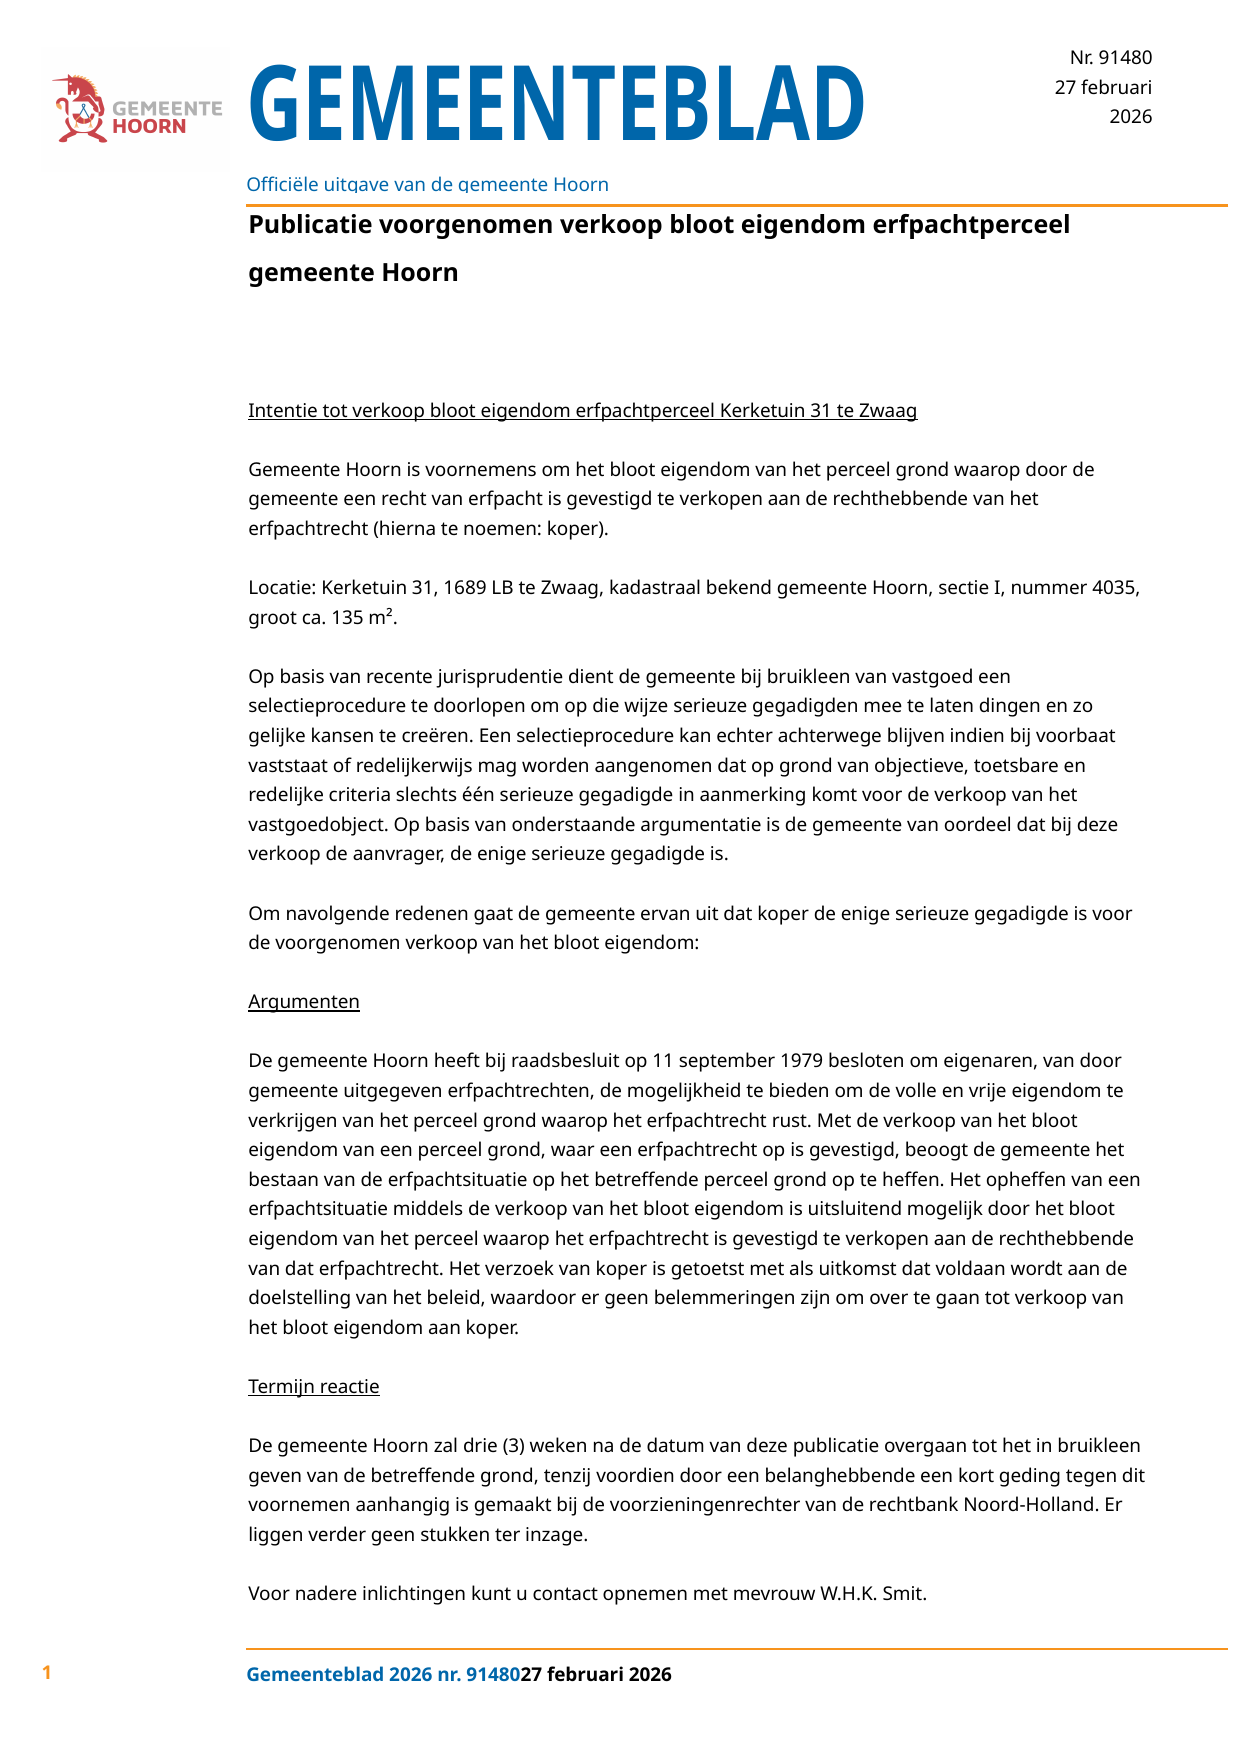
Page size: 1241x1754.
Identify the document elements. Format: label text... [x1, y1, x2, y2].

text Termijn reactie [248, 1373, 1152, 1399]
text Locatie: Kerketuin 31, 1689 LB te Zwaag, kadastraal bekend gemeente Hoorn, sectie I, nummer 4035, groot ca. 135 m². [248, 574, 1152, 629]
text Gemeente Hoorn is voornemens om het bloot eigendom van het perceel grond waarop door de gemeente een recht van erfpacht is gevestigd te verkopen aan de rechthebbende van het erfpachtrecht (hierna te noemen: koper). [248, 456, 1152, 541]
text Op basis van recente jurisprudentie dient de gemeente bij bruikleen van vastgoed een selectieprocedure te doorlopen om op die wijze serieuze gegadigden mee te laten dingen en zo gelijke kansen te creëren. Een selectieprocedure kan echter achterwege blijven indien bij voorbaat vaststaat of redelijkerwijs mag worden aangenomen dat op grond van objectieve, toetsbare en redelijke criteria slechts één serieuze gegadigde in aanmerking komt voor de verkoop van het vastgoedobject. Op basis van onderstaande argumentatie is de gemeente van oordeel dat bij deze verkoop de aanvrager, de enige serieuze gegadigde is. [248, 663, 1152, 866]
text Om navolgende redenen gaat de gemeente ervan uit dat koper de enige serieuze gegadigde is voor de voorgenomen verkoop van het bloot eigendom: [248, 900, 1152, 955]
text Intentie tot verkoop bloot eigendom erfpachtperceel Kerketuin 31 te Zwaag [248, 397, 1152, 422]
text De gemeente Hoorn zal drie (3) weken na de datum van deze publicatie overgaan tot het in bruikleen geven van de betreffende grond, tenzij voordien door een belanghebbende een kort geding tegen dit voornemen aanhangig is gemaakt bij de voorzieningenrechter van de rechtbank Noord-Holland. Er liggen verder geen stukken ter inzage. [248, 1432, 1152, 1547]
picture [41, 47, 231, 172]
text Argumenten [248, 988, 1152, 1014]
text Publicatie voorgenomen verkoop bloot eigendom erfpachtperceel gemeente Hoorn [248, 207, 1152, 288]
text De gemeente Hoorn heeft bij raadsbesluit op 11 september 1979 besloten om eigenaren, van door gemeente uitgegeven erfpachtrechten, de mogelijkheid te bieden om de volle en vrije eigendom te verkrijgen van het perceel grond waarop het erfpachtrecht rust. Met de verkoop van het bloot eigendom van een perceel grond, waar een erfpachtrecht op is gevestigd, beoogt de gemeente het bestaan van de erfpachtsituatie op het betreffende perceel grond op te heffen. Het opheffen van een erfpachtsituatie middels de verkoop van het bloot eigendom is uitsluitend mogelijk door het bloot eigendom van het perceel waarop het erfpachtrecht is gevestigd te verkopen aan de rechthebbende van dat erfpachtrecht. Het verzoek van koper is getoetst met als uitkomst dat voldaan wordt aan de doelstelling van het beleid, waardoor er geen belemmeringen zijn om over te gaan tot verkoop van het bloot eigendom aan koper. [248, 1048, 1152, 1339]
text Voor nadere inlichtingen kunt u contact opnemen met mevrouw W.H.K. Smit. [248, 1580, 1152, 1606]
